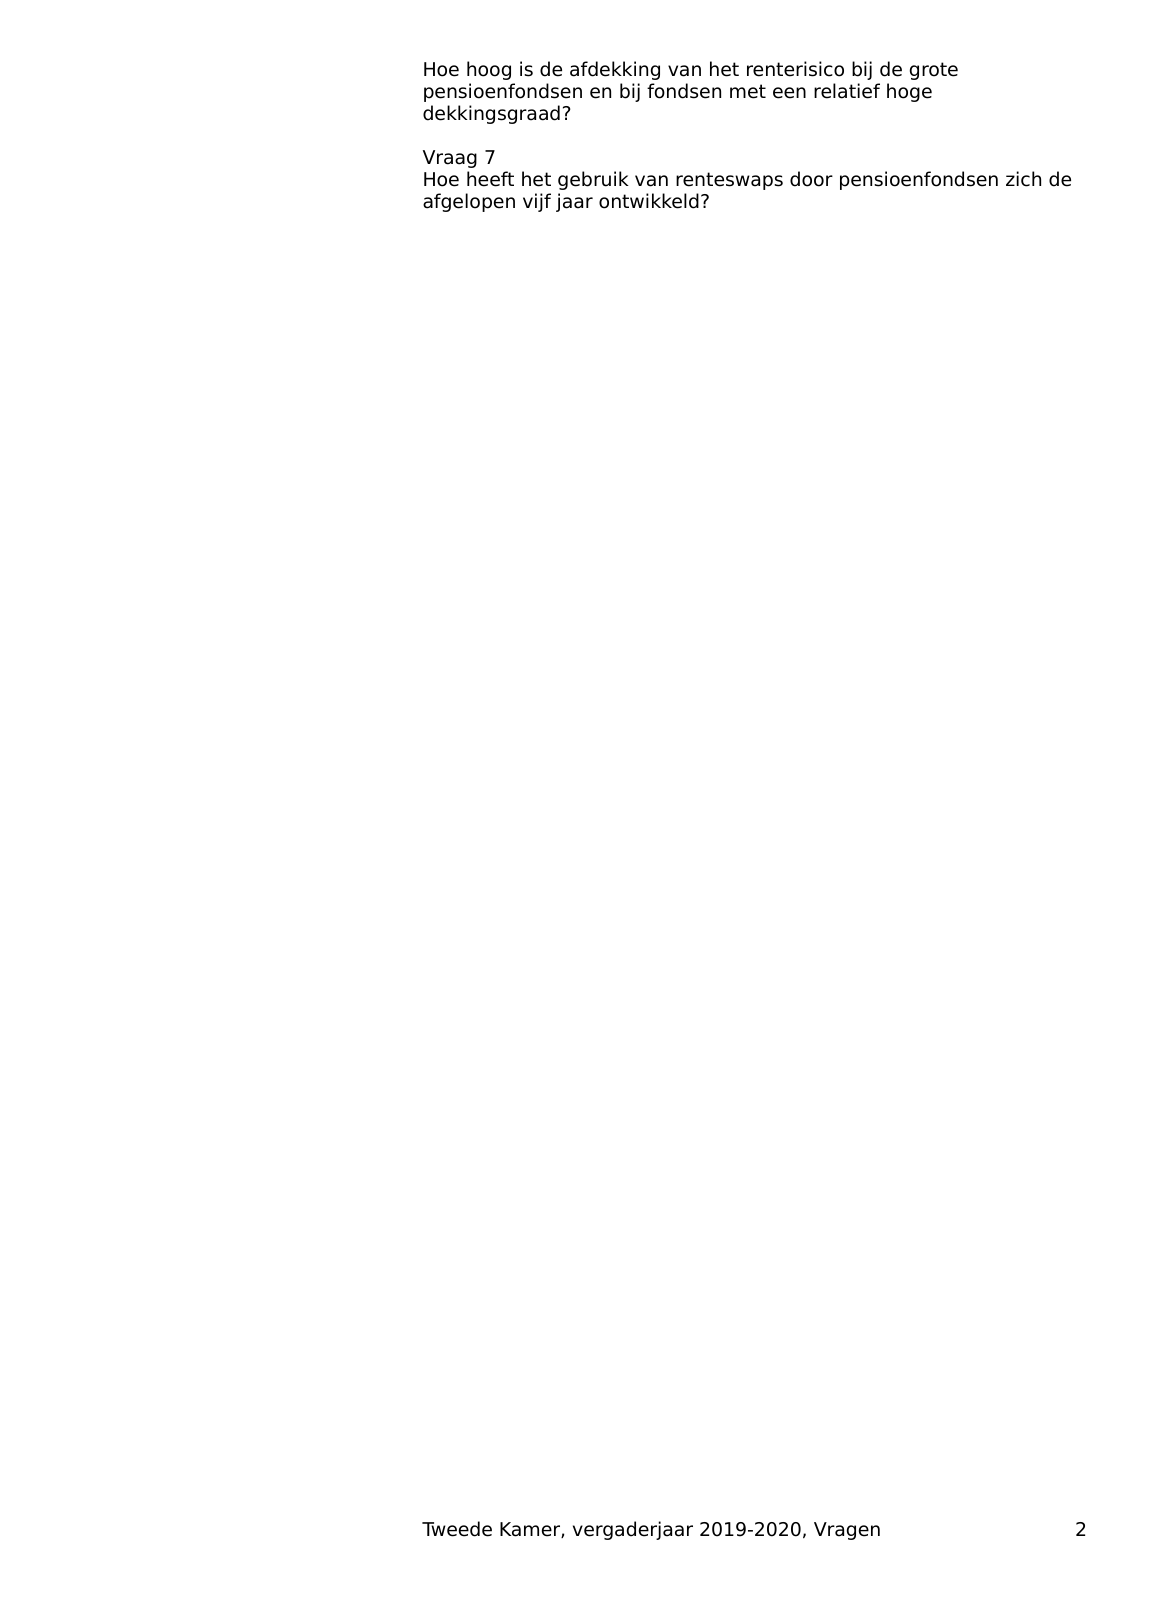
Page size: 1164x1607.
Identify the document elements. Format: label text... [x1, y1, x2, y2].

text Vraag 7 [422, 147, 1087, 169]
text Hoe hoog is de afdekking van het renterisico bij de grote pensioenfondsen en bij fondsen met een relatief hoge dekkingsgraad? [422, 59, 1087, 125]
text Hoe heeft het gebruik van renteswaps door pensioenfondsen zich de afgelopen vijf jaar ontwikkeld? [422, 169, 1087, 213]
